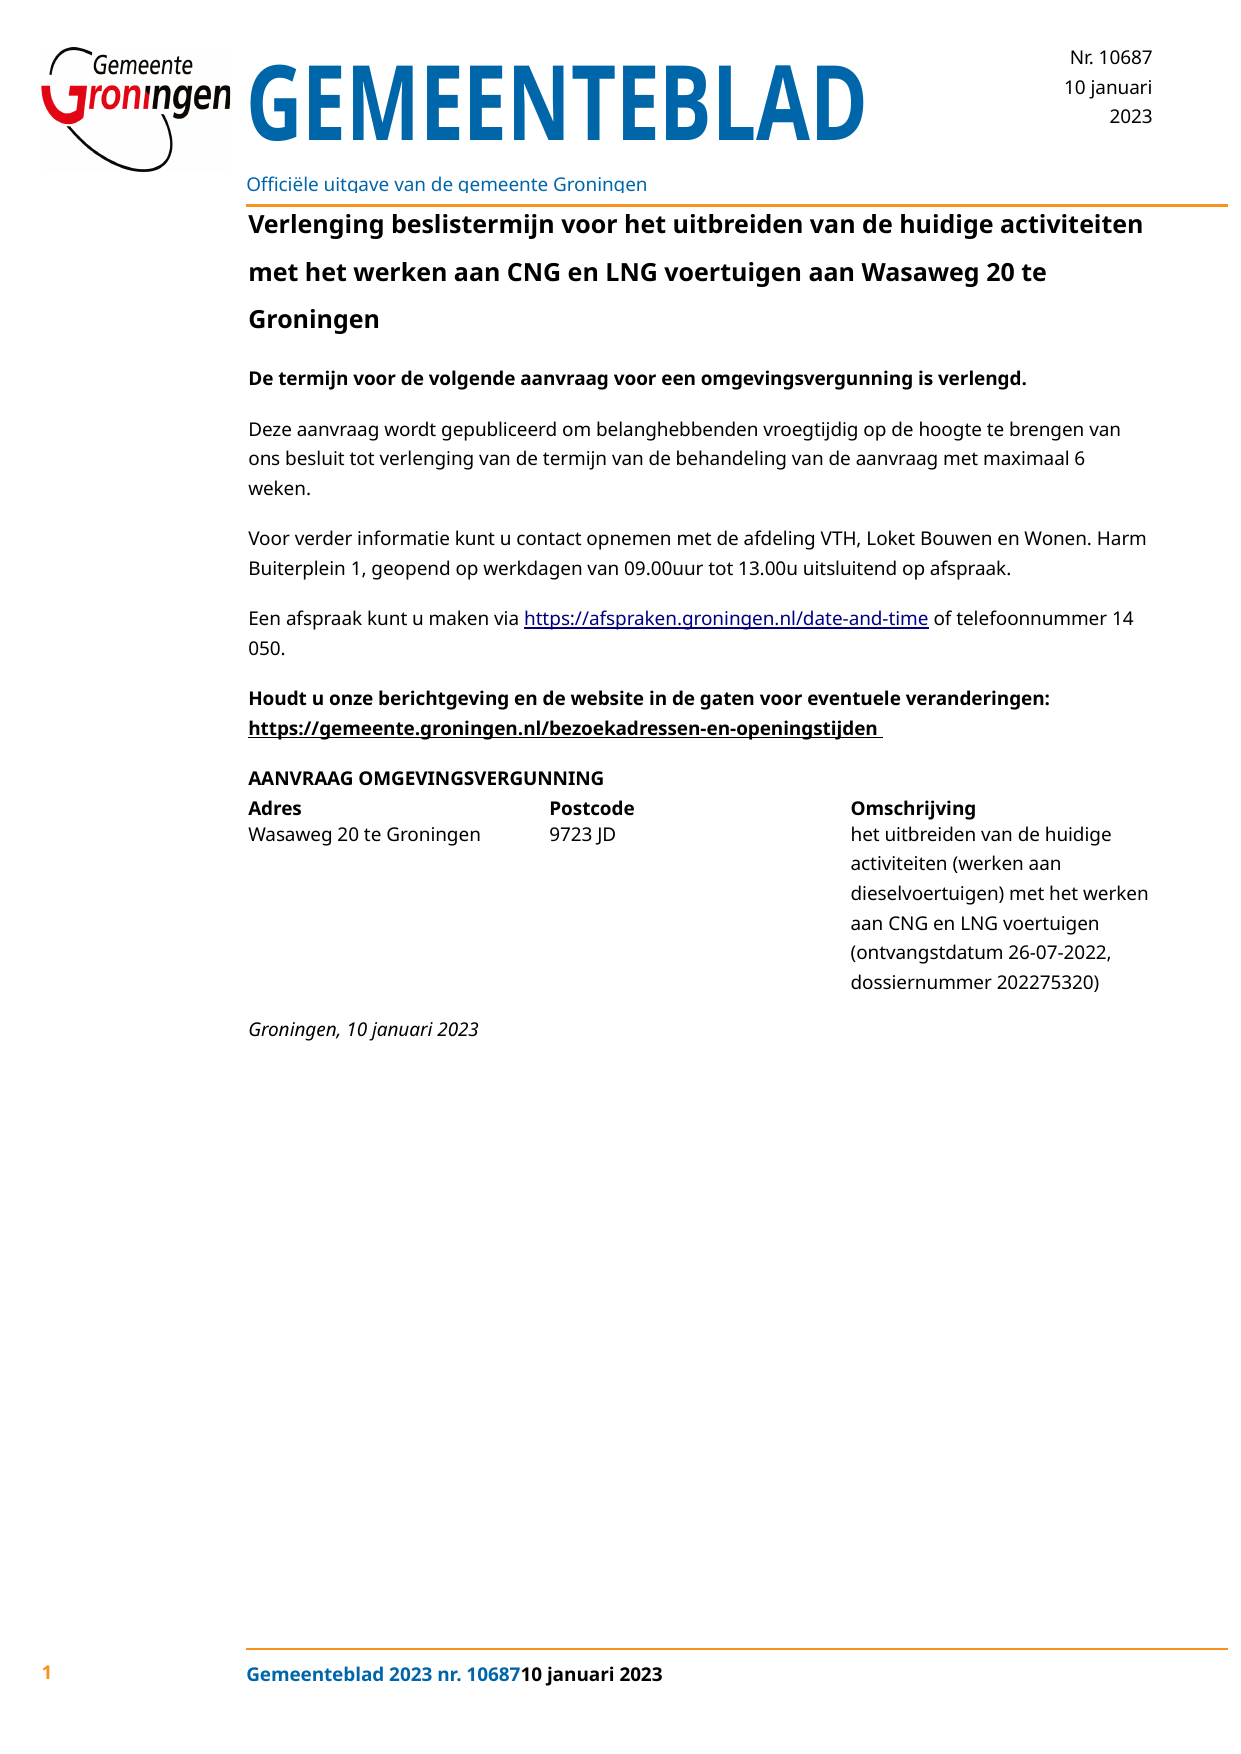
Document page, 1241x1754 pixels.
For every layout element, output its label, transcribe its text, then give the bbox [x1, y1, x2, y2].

picture [41, 47, 231, 172]
text Deze aanvraag wordt gepubliceerd om belanghebbenden vroegtijdig op de hoogte te brengen van ons besluit tot verlenging van de termijn van de behandeling van de aanvraag met maximaal 6 weken. [248, 416, 1152, 501]
table_header Adres [248, 795, 549, 821]
table_header Omschrijving [850, 795, 1152, 821]
text Groningen, 10 januari 2023 [248, 1016, 1152, 1042]
text Voor verder informatie kunt u contact opnemen met de afdeling VTH, Loket Bouwen en Wonen. Harm Buiterplein 1, geopend op werkdagen van 09.00uur tot 13.00u uitsluitend op afspraak. [248, 526, 1152, 581]
text Een afspraak kunt u maken via https://afspraken.groningen.nl/date-and-time of telefoonnummer 14 050. [248, 606, 1152, 661]
table_cell 9723 JD [549, 821, 850, 994]
text Houdt u onze berichtgeving en de website in de gaten voor eventuele veranderingen: https://gemeente.groningen.nl/bezoekadressen-en-openingstijden [248, 686, 1152, 741]
table_cell Wasaweg 20 te Groningen [248, 821, 549, 994]
text Verlenging beslistermijn voor het uitbreiden van de huidige activiteiten met het werken aan CNG en LNG voertuigen aan Wasaweg 20 te Groningen [248, 207, 1152, 336]
table_header Postcode [549, 795, 850, 821]
table_cell het uitbreiden van de huidige activiteiten (werken aan dieselvoertuigen) met het werken aan CNG en LNG voertuigen (ontvangstdatum 26-07-2022, dossiernummer 202275320) [850, 821, 1152, 994]
text AANVRAAG OMGEVINGSVERGUNNING [248, 766, 1152, 791]
text De termijn voor de volgende aanvraag voor een omgevingsvergunning is verlengd. [248, 366, 1152, 391]
